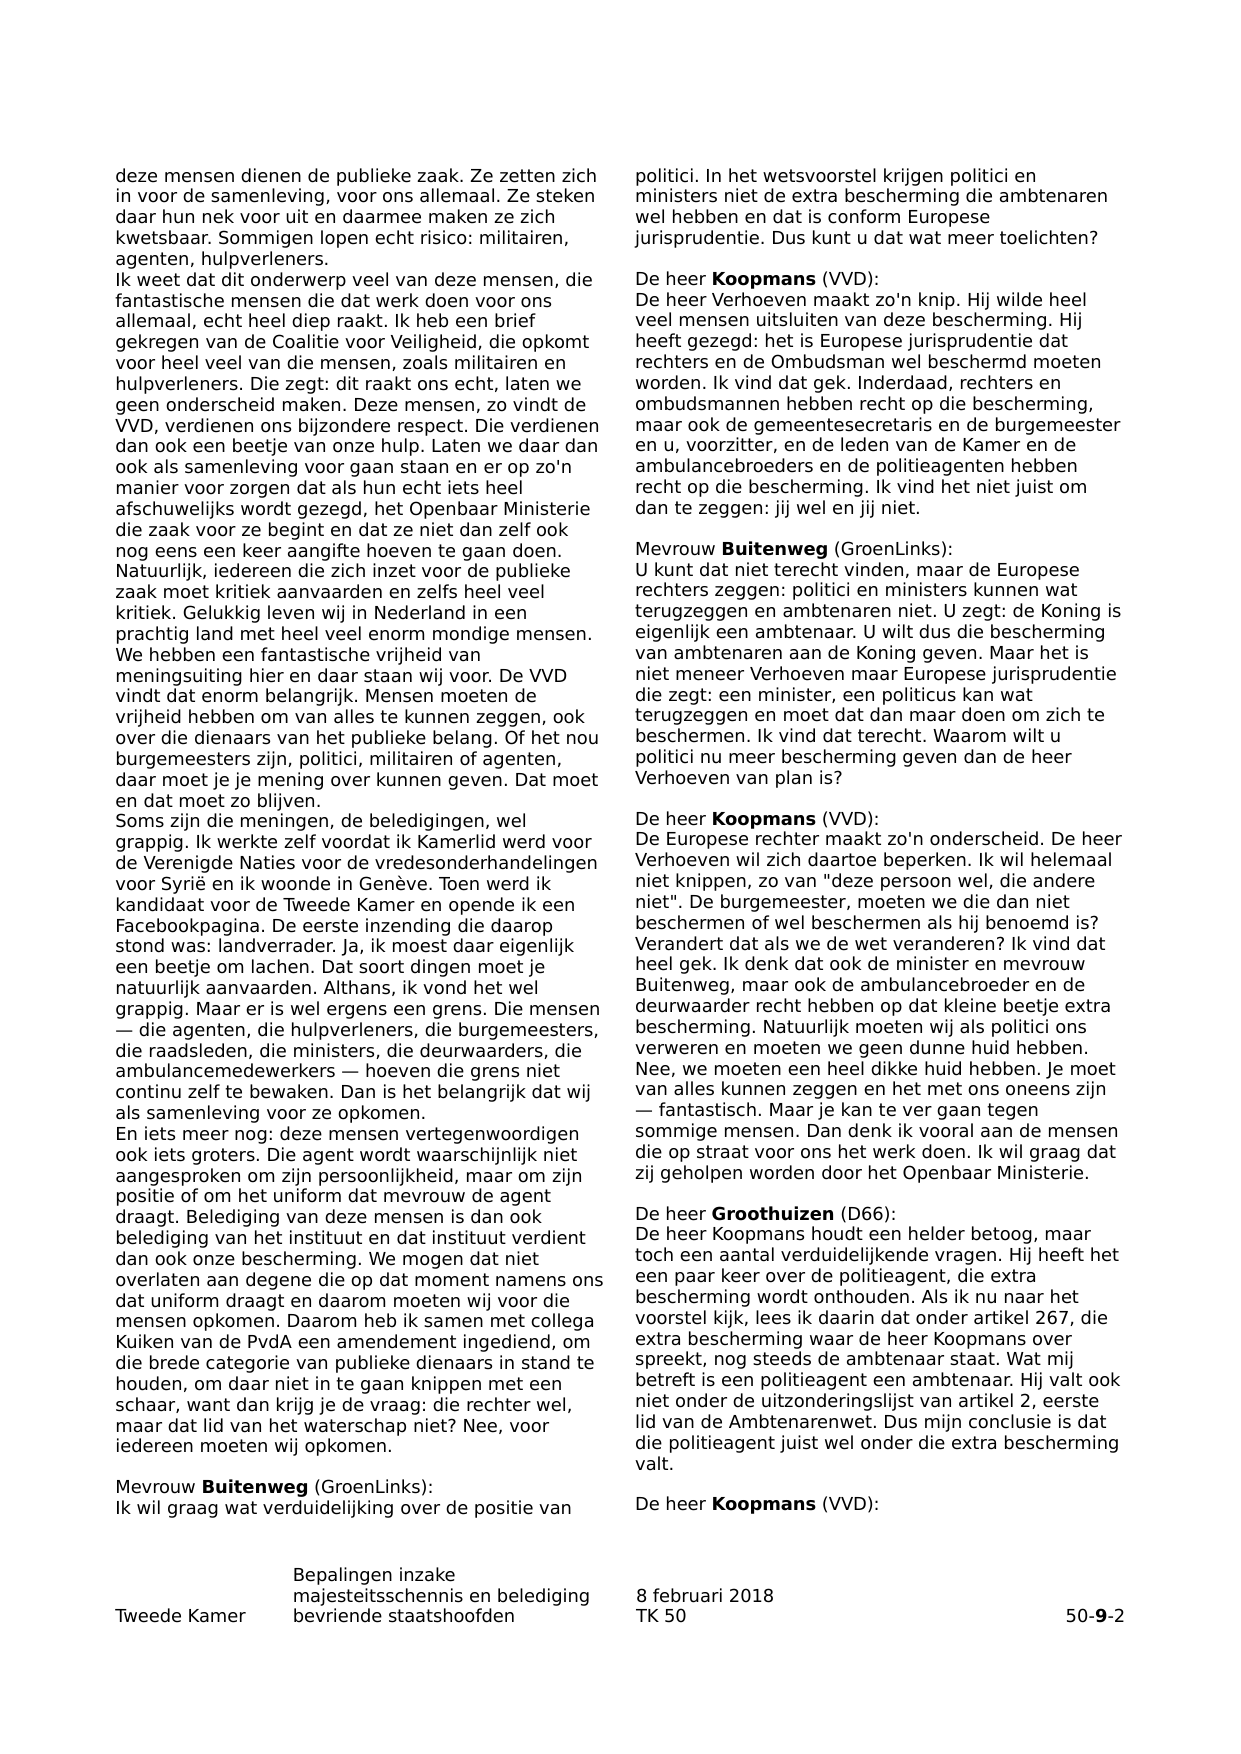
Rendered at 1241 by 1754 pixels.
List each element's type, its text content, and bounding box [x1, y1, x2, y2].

text De heer Verhoeven maakt zo'n knip. Hij wilde heel veel mensen uitsluiten van deze bescherming. Hij heeft gezegd: het is Europese jurisprudentie dat rechters en de Ombudsman wel beschermd moeten worden. Ik vind dat gek. Inderdaad, rechters en ombudsmannen hebben recht op die bescherming, maar ook de gemeentesecretaris en de burgemeester en u, voorzitter, en de leden van de Kamer en de ambulancebroeders en de politieagenten hebben recht op die bescherming. Ik vind het niet juist om dan te zeggen: jij wel en jij niet. [635, 289, 1125, 518]
text De heer Koopmans (VVD): [635, 1494, 1125, 1515]
text Ik wil graag wat verduidelijking over de positie van [115, 1498, 605, 1518]
text Ik weet dat dit onderwerp veel van deze mensen, die fantastische mensen die dat werk doen voor ons allemaal, echt heel diep raakt. Ik heb een brief gekregen van de Coalitie voor Veiligheid, die opkomt voor heel veel van die mensen, zoals militairen en hulpverleners. Die zegt: dit raakt ons echt, laten we geen onderscheid maken. Deze mensen, zo vindt de VVD, verdienen ons bijzondere respect. Die verdienen dan ook een beetje van onze hulp. Laten we daar dan ook als samenleving voor gaan staan en er op zo'n manier voor zorgen dat als hun echt iets heel afschuwelijks wordt gezegd, het Openbaar Ministerie die zaak voor ze begint en dat ze niet dan zelf ook nog eens een keer aangifte hoeven te gaan doen. [115, 269, 605, 561]
text De heer Koopmans (VVD): [635, 269, 1125, 289]
text Mevrouw Buitenweg (GroenLinks): [635, 538, 1125, 559]
text De heer Koopmans houdt een helder betoog, maar toch een aantal verduidelijkende vragen. Hij heeft het een paar keer over de politieagent, die extra bescherming wordt onthouden. Als ik nu naar het voorstel kijk, lees ik daarin dat onder artikel 267, die extra bescherming waar de heer Koopmans over spreekt, nog steeds de ambtenaar staat. Wat mij betreft is een politieagent een ambtenaar. Hij valt ook niet onder de uitzonderingslijst van artikel 2, eerste lid van de Ambtenarenwet. Dus mijn conclusie is dat die politieagent juist wel onder die extra bescherming valt. [635, 1224, 1125, 1474]
text De heer Groothuizen (D66): [635, 1203, 1125, 1224]
text De heer Koopmans (VVD): [635, 808, 1125, 829]
text Mevrouw Buitenweg (GroenLinks): [115, 1477, 605, 1498]
text Soms zijn die meningen, de beledigingen, wel grappig. Ik werkte zelf voordat ik Kamerlid werd voor de Verenigde Naties voor de vredesonderhandelingen voor Syrië en ik woonde in Genève. Toen werd ik kandidaat voor de Tweede Kamer en opende ik een Facebookpagina. De eerste inzending die daarop stond was: landverrader. Ja, ik moest daar eigenlijk een beetje om lachen. Dat soort dingen moet je natuurlijk aanvaarden. Althans, ik vond het wel grappig. Maar er is wel ergens een grens. Die mensen — die agenten, die hulpverleners, die burgemeesters, die raadsleden, die ministers, die deurwaarders, die ambulancemedewerkers — hoeven die grens niet continu zelf te bewaken. Dan is het belangrijk dat wij als samenleving voor ze opkomen. [115, 811, 605, 1124]
text Natuurlijk, iedereen die zich inzet voor de publieke zaak moet kritiek aanvaarden en zelfs heel veel kritiek. Gelukkig leven wij in Nederland in een prachtig land met heel veel enorm mondige mensen. We hebben een fantastische vrijheid van meningsuiting hier en daar staan wij voor. De VVD vindt dat enorm belangrijk. Mensen moeten de vrijheid hebben om van alles te kunnen zeggen, ook over die dienaars van het publieke belang. Of het nou burgemeesters zijn, politici, militairen of agenten, daar moet je je mening over kunnen geven. Dat moet en dat moet zo blijven. [115, 561, 605, 811]
text U kunt dat niet terecht vinden, maar de Europese rechters zeggen: politici en ministers kunnen wat terugzeggen en ambtenaren niet. U zegt: de Koning is eigenlijk een ambtenaar. U wilt dus die bescherming van ambtenaren aan de Koning geven. Maar het is niet meneer Verhoeven maar Europese jurisprudentie die zegt: een minister, een politicus kan wat terugzeggen en moet dat dan maar doen om zich te beschermen. Ik vind dat terecht. Waarom wilt u politici nu meer bescherming geven dan de heer Verhoeven van plan is? [635, 559, 1125, 788]
text politici. In het wetsvoorstel krijgen politici en ministers niet de extra bescherming die ambtenaren wel hebben en dat is conform Europese jurisprudentie. Dus kunt u dat wat meer toelichten? [635, 165, 1125, 249]
text En iets meer nog: deze mensen vertegenwoordigen ook iets groters. Die agent wordt waarschijnlijk niet aangesproken om zijn persoonlijkheid, maar om zijn positie of om het uniform dat mevrouw de agent draagt. Belediging van deze mensen is dan ook belediging van het instituut en dat instituut verdient dan ook onze bescherming. We mogen dat niet overlaten aan degene die op dat moment namens ons dat uniform draagt en daarom moeten wij voor die mensen opkomen. Daarom heb ik samen met collega Kuiken van de PvdA een amendement ingediend, om die brede categorie van publieke dienaars in stand te houden, om daar niet in te gaan knippen met een schaar, want dan krijg je de vraag: die rechter wel, maar dat lid van het waterschap niet? Nee, voor iedereen moeten wij opkomen. [115, 1124, 605, 1457]
text De Europese rechter maakt zo'n onderscheid. De heer Verhoeven wil zich daartoe beperken. Ik wil helemaal niet knippen, zo van "deze persoon wel, die andere niet". De burgemeester, moeten we die dan niet beschermen of wel beschermen als hij benoemd is? Verandert dat als we de wet veranderen? Ik vind dat heel gek. Ik denk dat ook de minister en mevrouw Buitenweg, maar ook de ambulancebroeder en de deurwaarder recht hebben op dat kleine beetje extra bescherming. Natuurlijk moeten wij als politici ons verweren en moeten we geen dunne huid hebben. Nee, we moeten een heel dikke huid hebben. Je moet van alles kunnen zeggen en het met ons oneens zijn — fantastisch. Maar je kan te ver gaan tegen sommige mensen. Dan denk ik vooral aan de mensen die op straat voor ons het werk doen. Ik wil graag dat zij geholpen worden door het Openbaar Ministerie. [635, 829, 1125, 1183]
text deze mensen dienen de publieke zaak. Ze zetten zich in voor de samenleving, voor ons allemaal. Ze steken daar hun nek voor uit en daarmee maken ze zich kwetsbaar. Sommigen lopen echt risico: militairen, agenten, hulpverleners. [115, 165, 605, 269]
